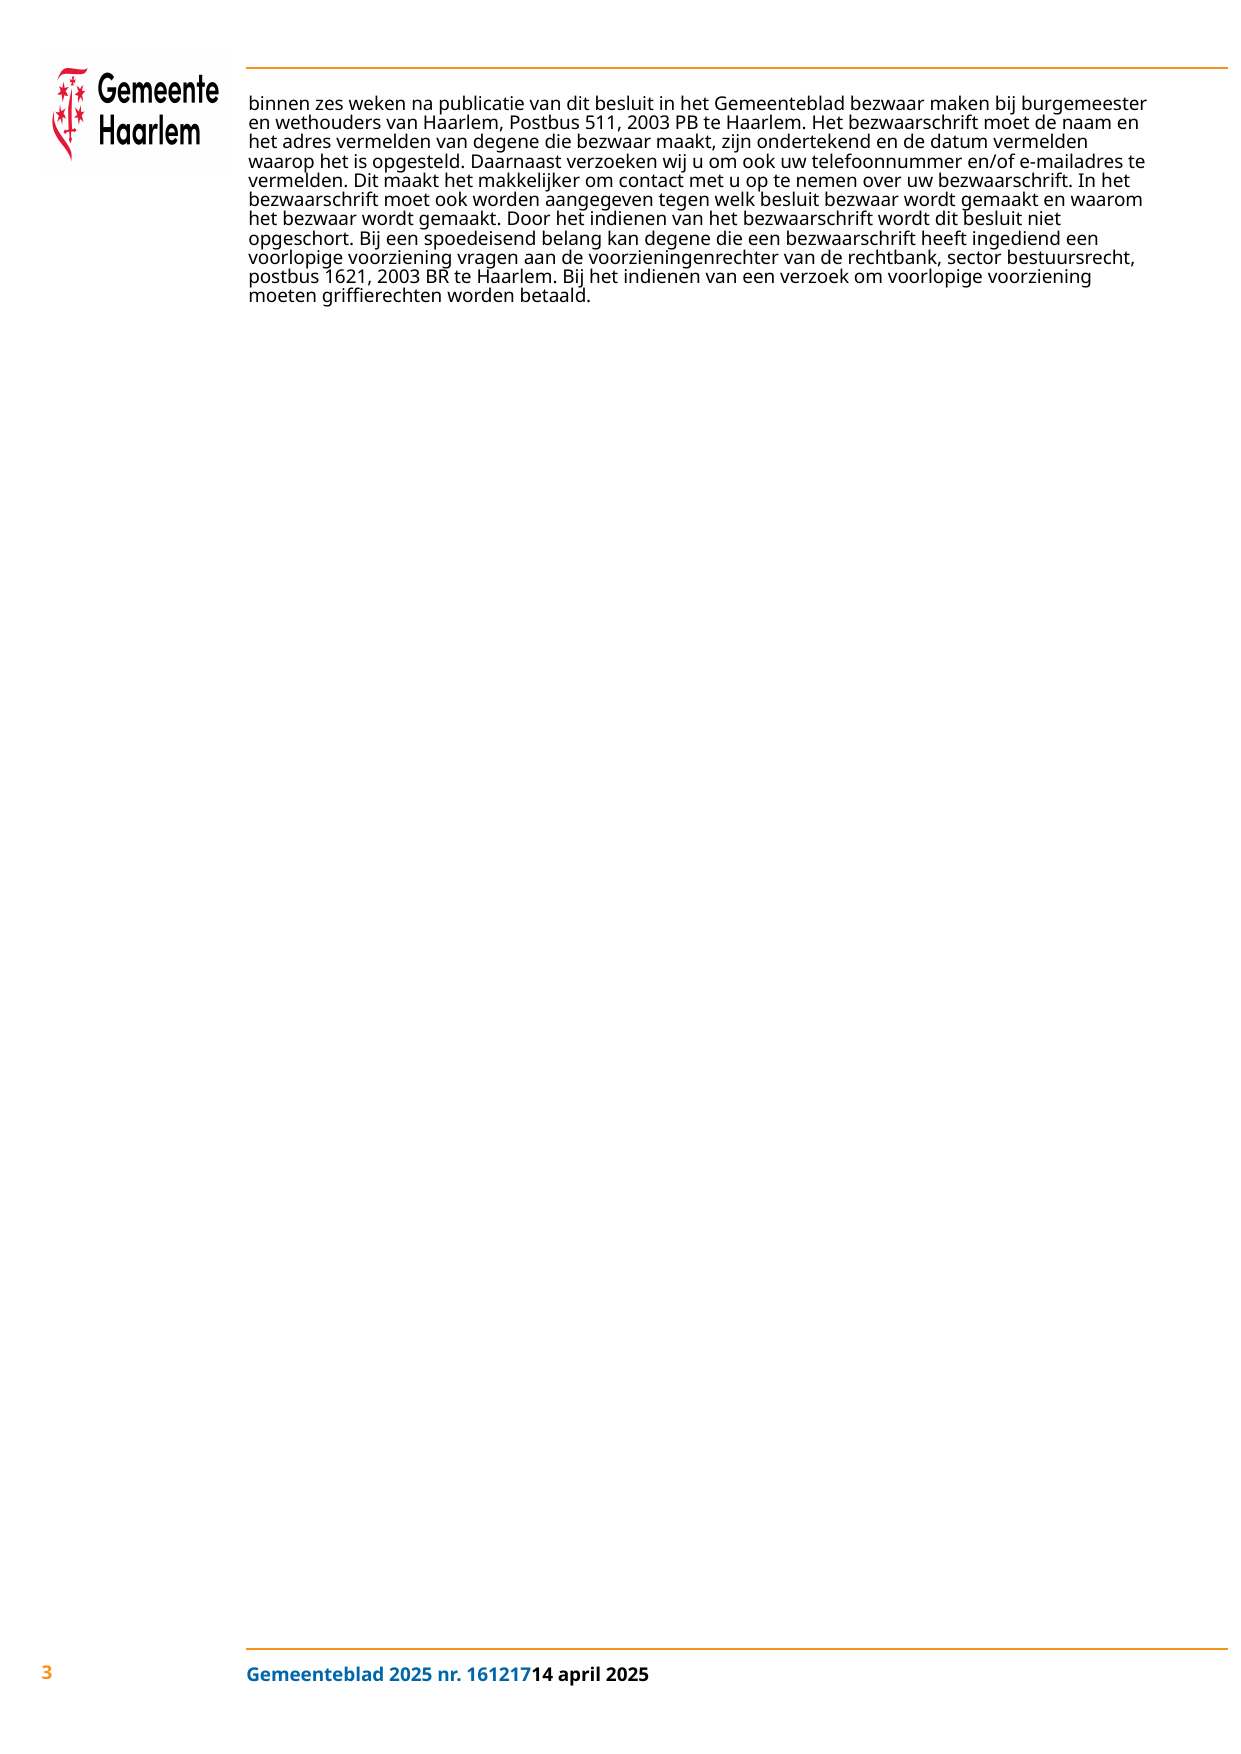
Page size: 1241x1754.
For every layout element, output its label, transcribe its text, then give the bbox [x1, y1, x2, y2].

text binnen zes weken na publicatie van dit besluit in het Gemeenteblad bezwaar maken bij burgemeester en wethouders van Haarlem, Postbus 511, 2003 PB te Haarlem. Het bezwaarschrift moet de naam en het adres vermelden van degene die bezwaar maakt, zijn ondertekend en de datum vermelden waarop het is opgesteld. Daarnaast verzoeken wij u om ook uw telefoonnummer en/of e-mailadres te vermelden. Dit maakt het makkelijker om contact met u op te nemen over uw bezwaarschrift. In het bezwaarschrift moet ook worden aangegeven tegen welk besluit bezwaar wordt gemaakt en waarom het bezwaar wordt gemaakt. Door het indienen van het bezwaarschrift wordt dit besluit niet opgeschort. Bij een spoedeisend belang kan degene die een bezwaarschrift heeft ingediend een voorlopige voorziening vragen aan de voorzieningenrechter van de rechtbank, sector bestuursrecht, postbus 1621, 2003 BR te Haarlem. Bij het indienen van een verzoek om voorlopige voorziening moeten griffierechten worden betaald. [248, 95, 1152, 307]
picture [41, 47, 231, 172]
